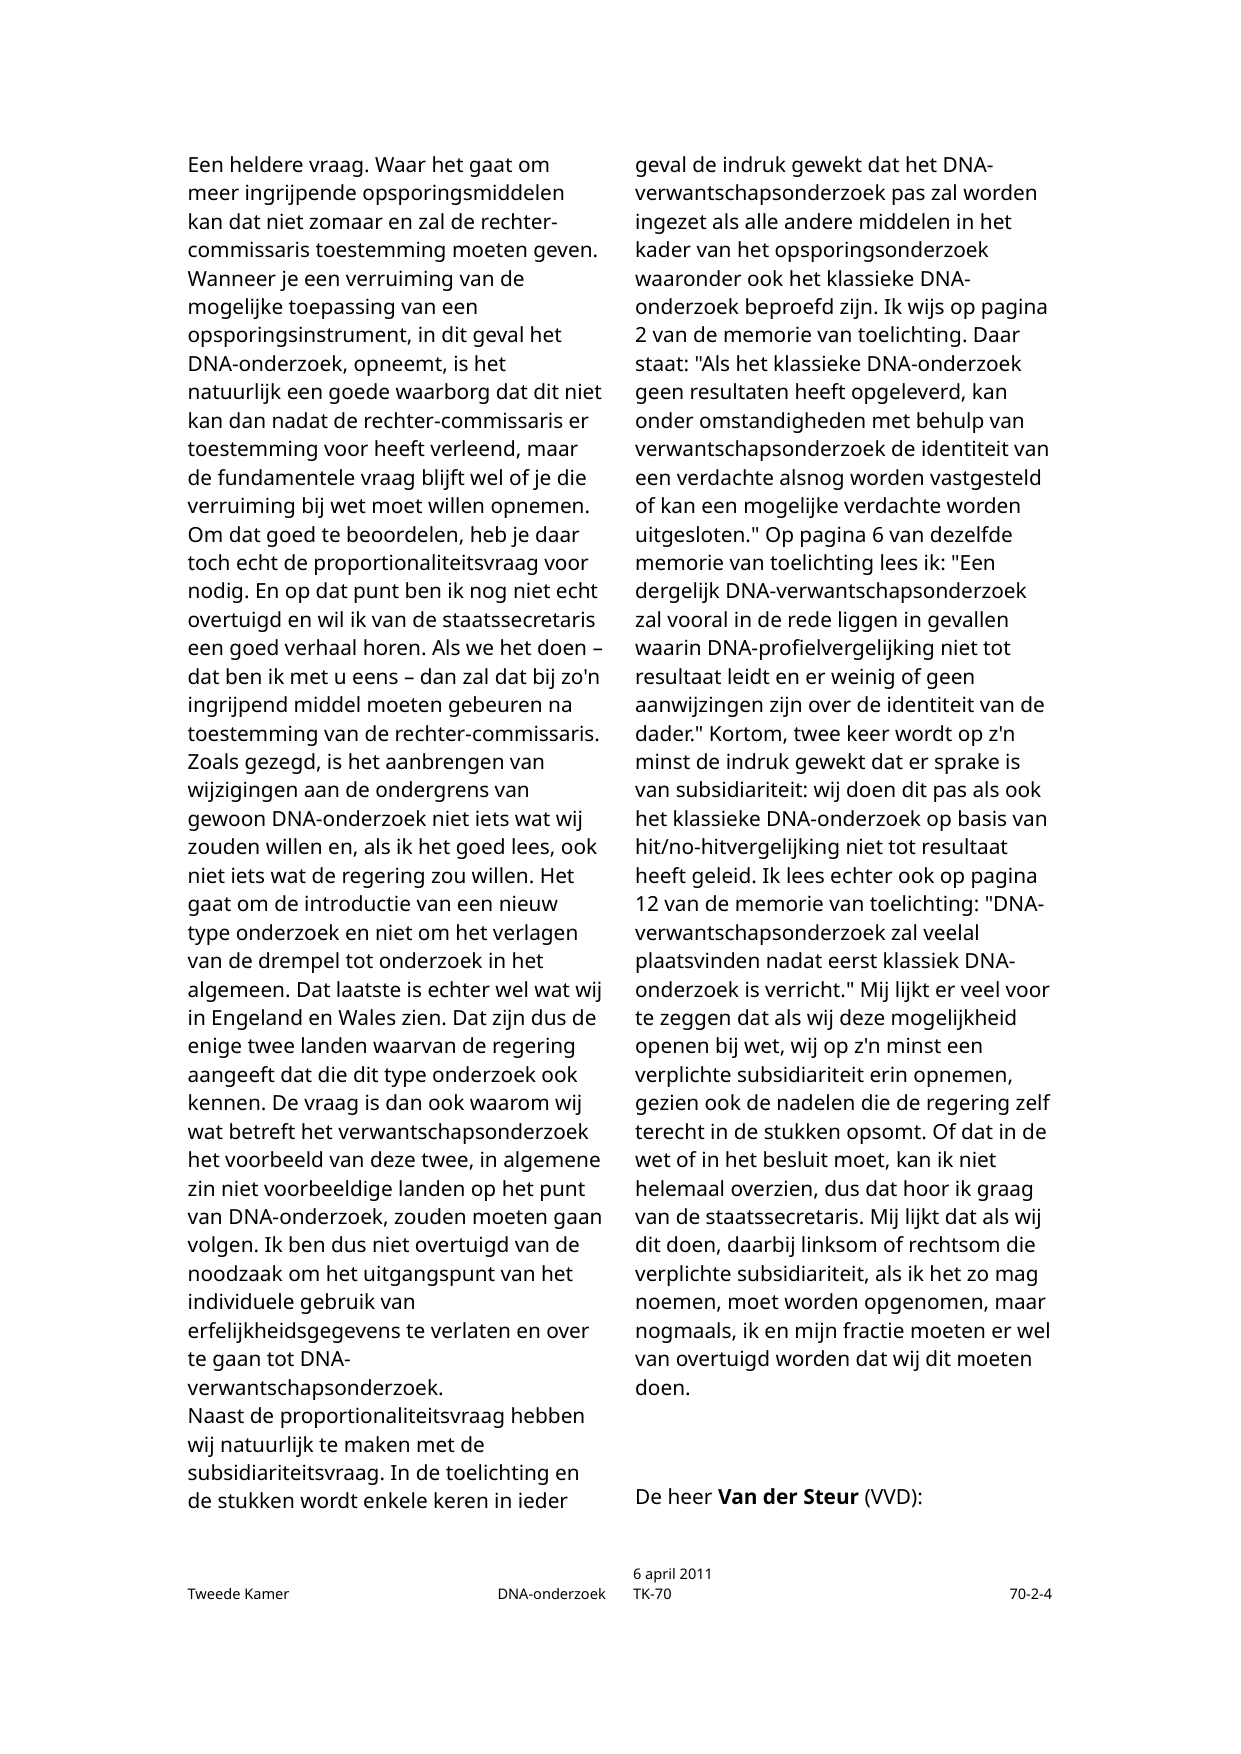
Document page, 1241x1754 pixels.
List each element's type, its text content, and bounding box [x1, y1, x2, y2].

text Zoals gezegd, is het aanbrengen van wijzigingen aan de ondergrens van gewoon DNA-onderzoek niet iets wat wij zouden willen en, als ik het goed lees, ook niet iets wat de regering zou willen. Het gaat om de introductie van een nieuw type onderzoek en niet om het verlagen van de drempel tot onderzoek in het algemeen. Dat laatste is echter wel wat wij in Engeland en Wales zien. Dat zijn dus de enige twee landen waarvan de regering aangeeft dat die dit type onderzoek ook kennen. De vraag is dan ook waarom wij wat betreft het verwantschapsonderzoek het voorbeeld van deze twee, in algemene zin niet voorbeeldige landen op het punt van DNA-onderzoek, zouden moeten gaan volgen. Ik ben dus niet overtuigd van de noodzaak om het uitgangspunt van het individuele gebruik van erfelijkheidsgegevens te verlaten en over te gaan tot DNA-verwantschapsonderzoek. [187, 747, 605, 1401]
text Naast de proportionaliteitsvraag hebben wij natuurlijk te maken met de subsidiariteitsvraag. In de toelichting en de stukken wordt enkele keren in ieder [187, 1401, 605, 1515]
text  [635, 1431, 1053, 1460]
text De heer Van der Steur (VVD): [635, 1482, 1053, 1511]
text geval de indruk gewekt dat het DNA-verwantschapsonderzoek pas zal worden ingezet als alle andere middelen in het kader van het opsporingsonderzoek waaronder ook het klassieke DNA-onderzoek beproefd zijn. Ik wijs op pagina 2 van de memorie van toelichting. Daar staat: "Als het klassieke DNA-onderzoek geen resultaten heeft opgeleverd, kan onder omstandigheden met behulp van verwantschapsonderzoek de identiteit van een verdachte alsnog worden vastgesteld of kan een mogelijke verdachte worden uitgesloten." Op pagina 6 van dezelfde memorie van toelichting lees ik: "Een dergelijk DNA-verwantschapsonderzoek zal vooral in de rede liggen in gevallen waarin DNA-profielvergelijking niet tot resultaat leidt en er weinig of geen aanwijzingen zijn over de identiteit van de dader." Kortom, twee keer wordt op z'n minst de indruk gewekt dat er sprake is van subsidiariteit: wij doen dit pas als ook het klassieke DNA-onderzoek op basis van hit/no-hitvergelijking niet tot resultaat heeft geleid. Ik lees echter ook op pagina 12 van de memorie van toelichting: "DNA-verwantschapsonderzoek zal veelal plaatsvinden nadat eerst klassiek DNA-onderzoek is verricht." Mij lijkt er veel voor te zeggen dat als wij deze mogelijkheid openen bij wet, wij op z'n minst een verplichte subsidiariteit erin opnemen, gezien ook de nadelen die de regering zelf terecht in de stukken opsomt. Of dat in de wet of in het besluit moet, kan ik niet helemaal overzien, dus dat hoor ik graag van de staatssecretaris. Mij lijkt dat als wij dit doen, daarbij linksom of rechtsom die verplichte subsidiariteit, als ik het zo mag noemen, moet worden opgenomen, maar nogmaals, ik en mijn fractie moeten er wel van overtuigd worden dat wij dit moeten doen. [635, 150, 1053, 1401]
text Een heldere vraag. Waar het gaat om meer ingrijpende opsporingsmiddelen kan dat niet zomaar en zal de rechter-commissaris toestemming moeten geven. Wanneer je een verruiming van de mogelijke toepassing van een opsporingsinstrument, in dit geval het DNA-onderzoek, opneemt, is het natuurlijk een goede waarborg dat dit niet kan dan nadat de rechter-commissaris er toestemming voor heeft verleend, maar de fundamentele vraag blijft wel of je die verruiming bij wet moet willen opnemen. Om dat goed te beoordelen, heb je daar toch echt de proportionaliteitsvraag voor nodig. En op dat punt ben ik nog niet echt overtuigd en wil ik van de staatssecretaris een goed verhaal horen. Als we het doen – dat ben ik met u eens – dan zal dat bij zo'n ingrijpend middel moeten gebeuren na toestemming van de rechter-commissaris. [187, 150, 605, 747]
